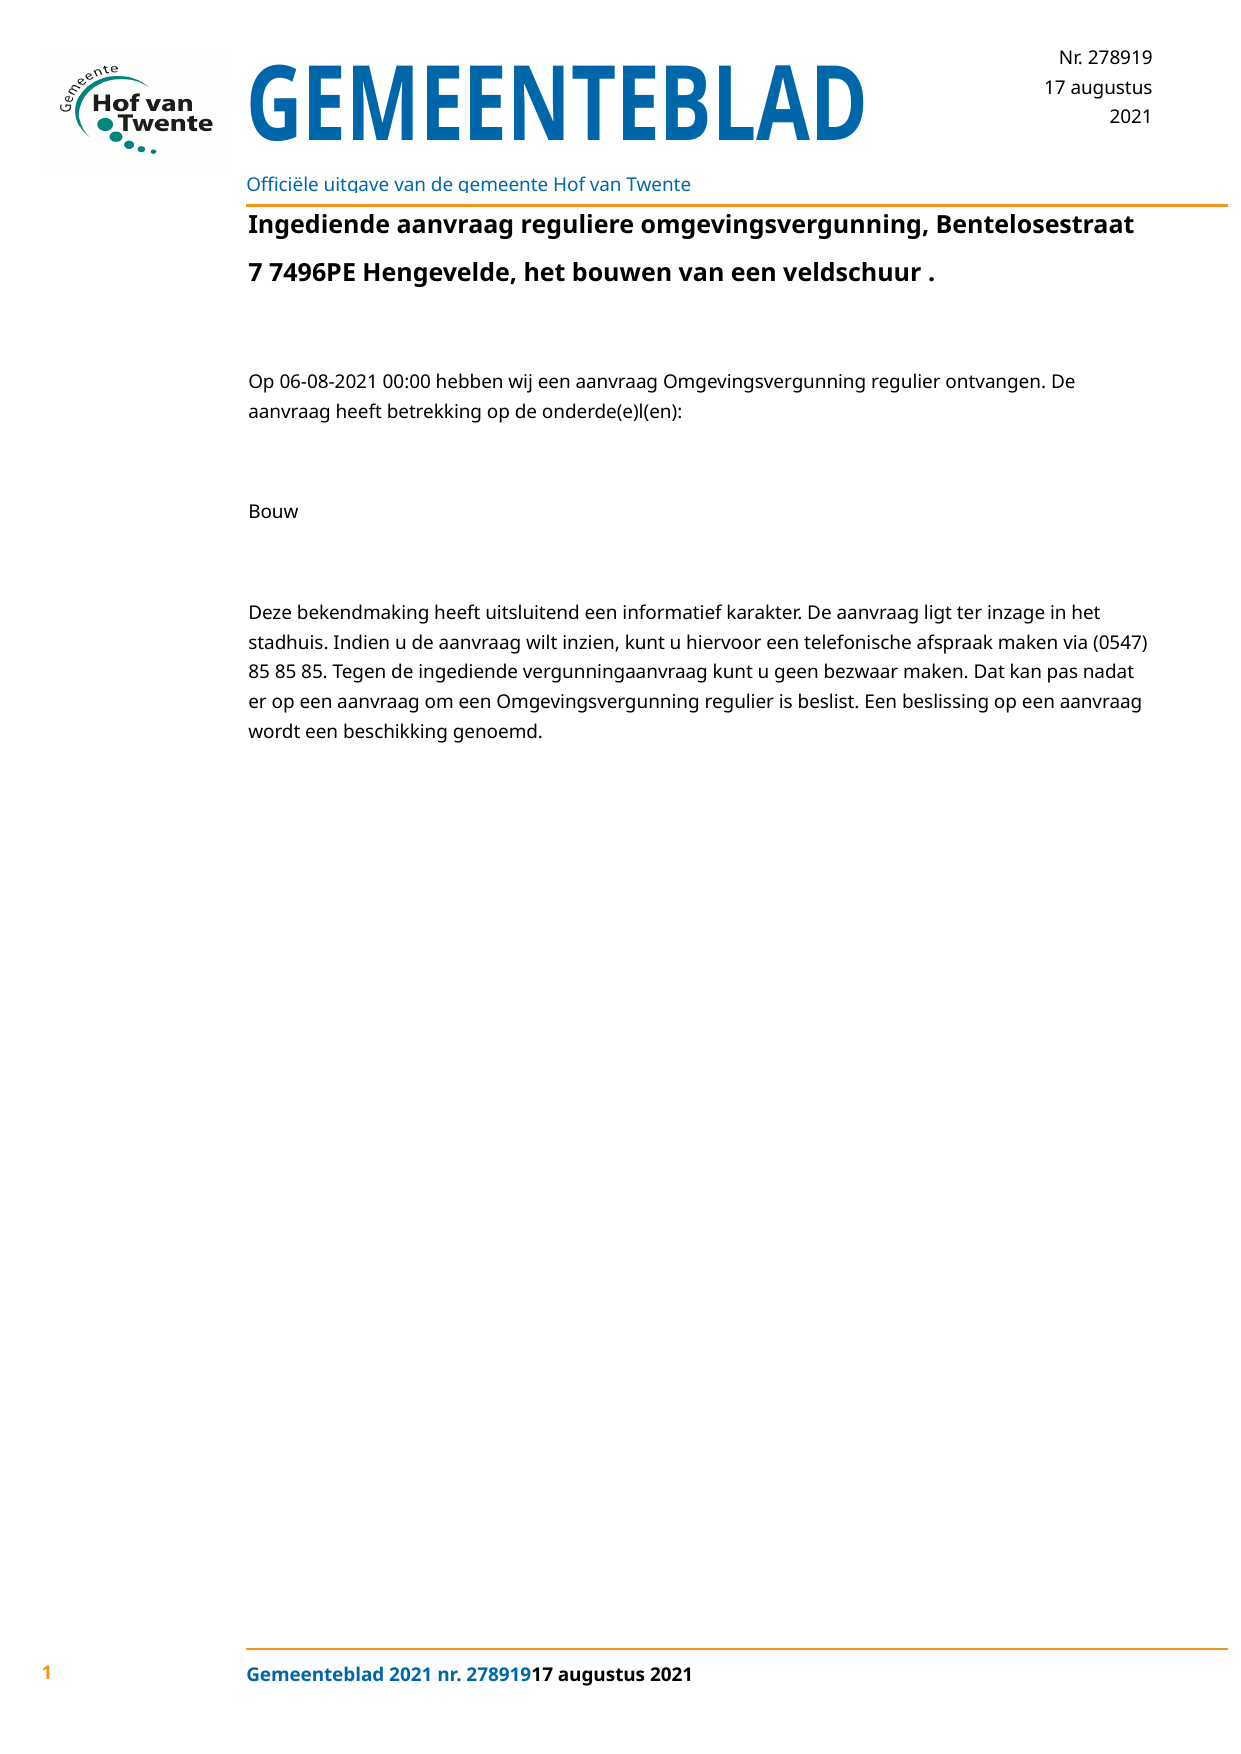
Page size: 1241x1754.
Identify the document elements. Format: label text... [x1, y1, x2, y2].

text Bouw [248, 499, 1152, 524]
picture [41, 47, 231, 172]
text Deze bekendmaking heeft uitsluitend een informatief karakter. De aanvraag ligt ter inzage in het stadhuis. Indien u de aanvraag wilt inzien, kunt u hiervoor een telefonische afspraak maken via (0547) 85 85 85. Tegen de ingediende vergunningaanvraag kunt u geen bezwaar maken. Dat kan pas nadat er op een aanvraag om een Omgevingsvergunning regulier is beslist. Een beslissing op een aanvraag wordt een beschikking genoemd. [248, 599, 1152, 744]
text Ingediende aanvraag reguliere omgevingsvergunning, Bentelosestraat 7 7496PE Hengevelde, het bouwen van een veldschuur . [248, 207, 1152, 288]
text Op 06-08-2021 00:00 hebben wij een aanvraag Omgevingsvergunning regulier ontvangen. De aanvraag heeft betrekking op de onderde(e)l(en): [248, 368, 1152, 424]
